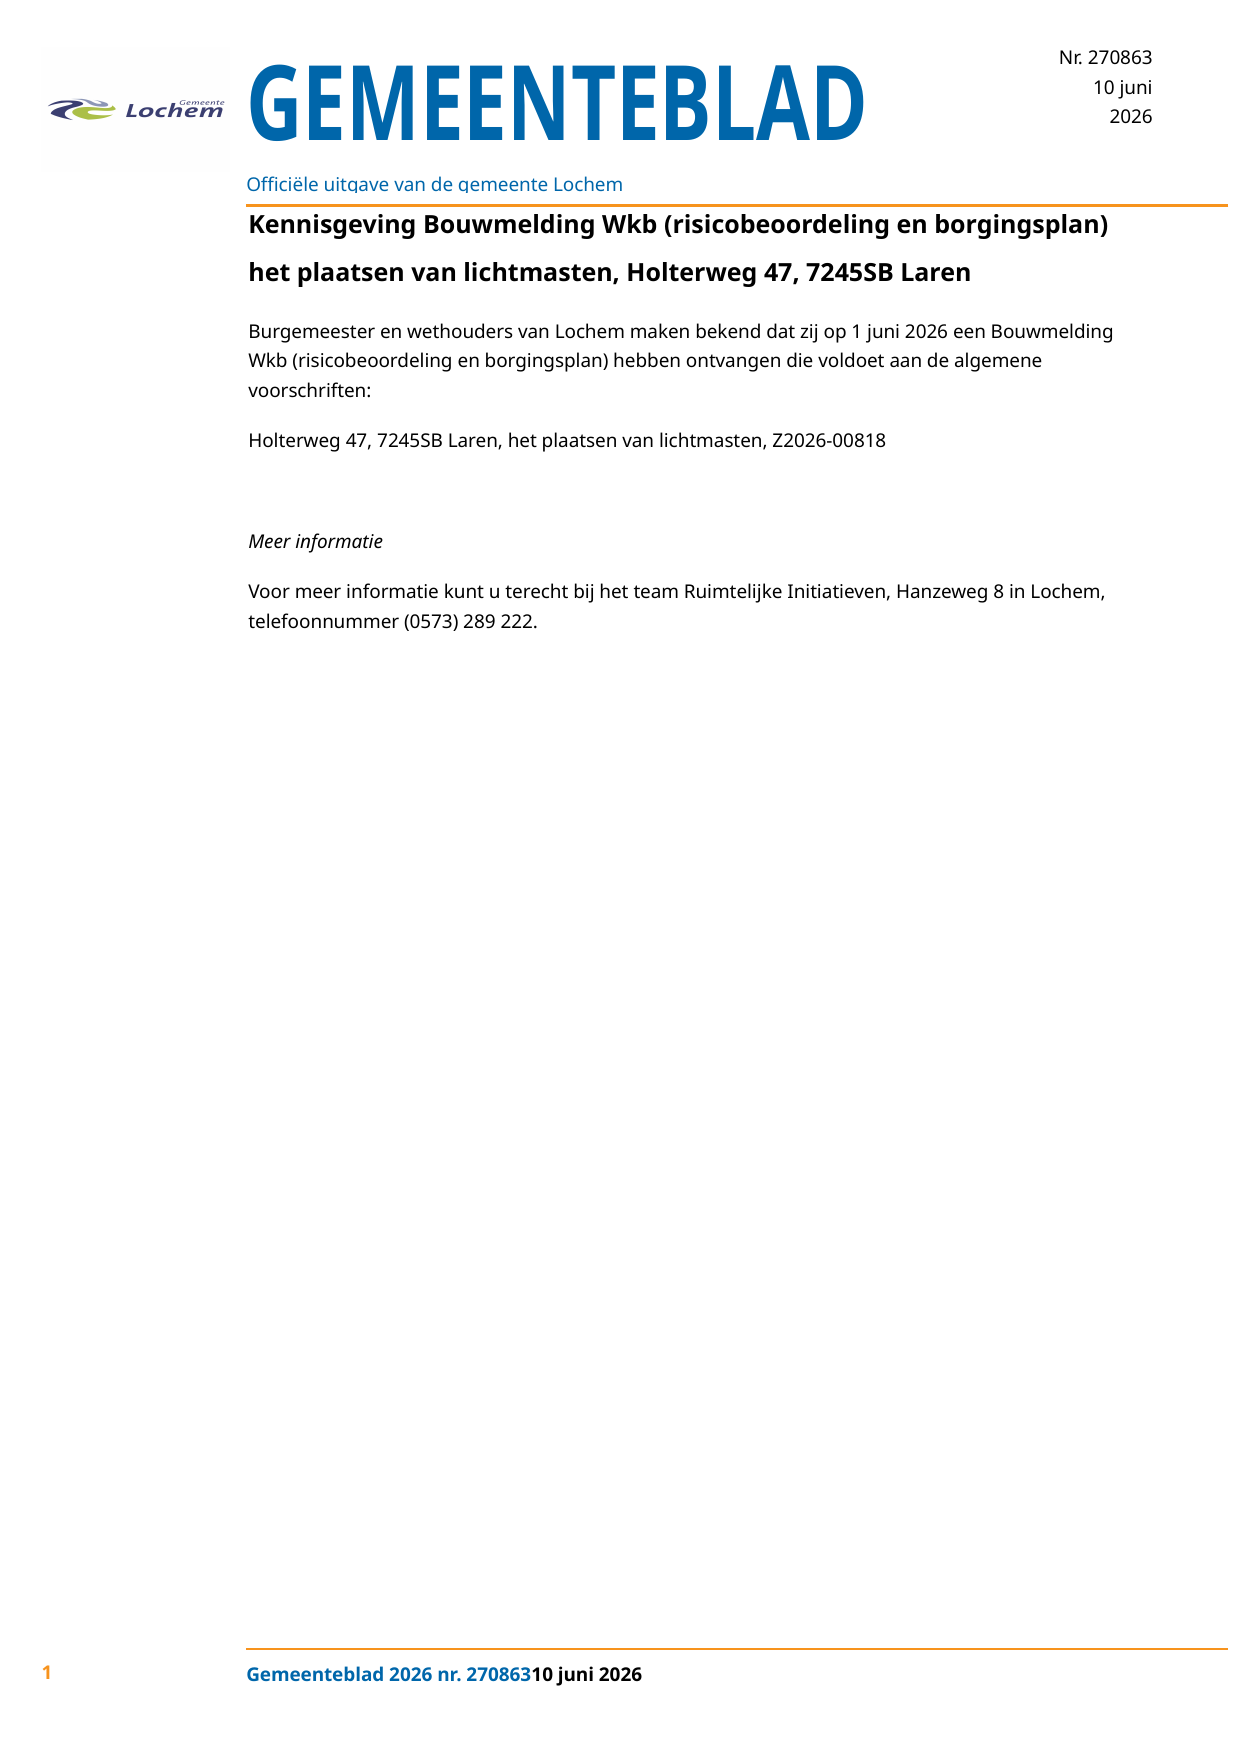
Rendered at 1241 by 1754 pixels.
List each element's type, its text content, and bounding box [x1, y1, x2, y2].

text Holterweg 47, 7245SB Laren, het plaatsen van lichtmasten, Z2026-00818 [248, 427, 1152, 453]
text Kennisgeving Bouwmelding Wkb (risicobeoordeling en borgingsplan) het plaatsen van lichtmasten, Holterweg 47, 7245SB Laren [248, 207, 1152, 288]
text Meer informatie [248, 528, 1152, 554]
text Voor meer informatie kunt u terecht bij het team Ruimtelijke Initiatieven, Hanzeweg 8 in Lochem, telefoonnummer (0573) 289 222. [248, 579, 1152, 634]
picture [41, 47, 231, 172]
text Burgemeester en wethouders van Lochem maken bekend dat zij op 1 juni 2026 een Bouwmelding Wkb (risicobeoordeling en borgingsplan) hebben ontvangen die voldoet aan de algemene voorschriften: [248, 318, 1152, 403]
